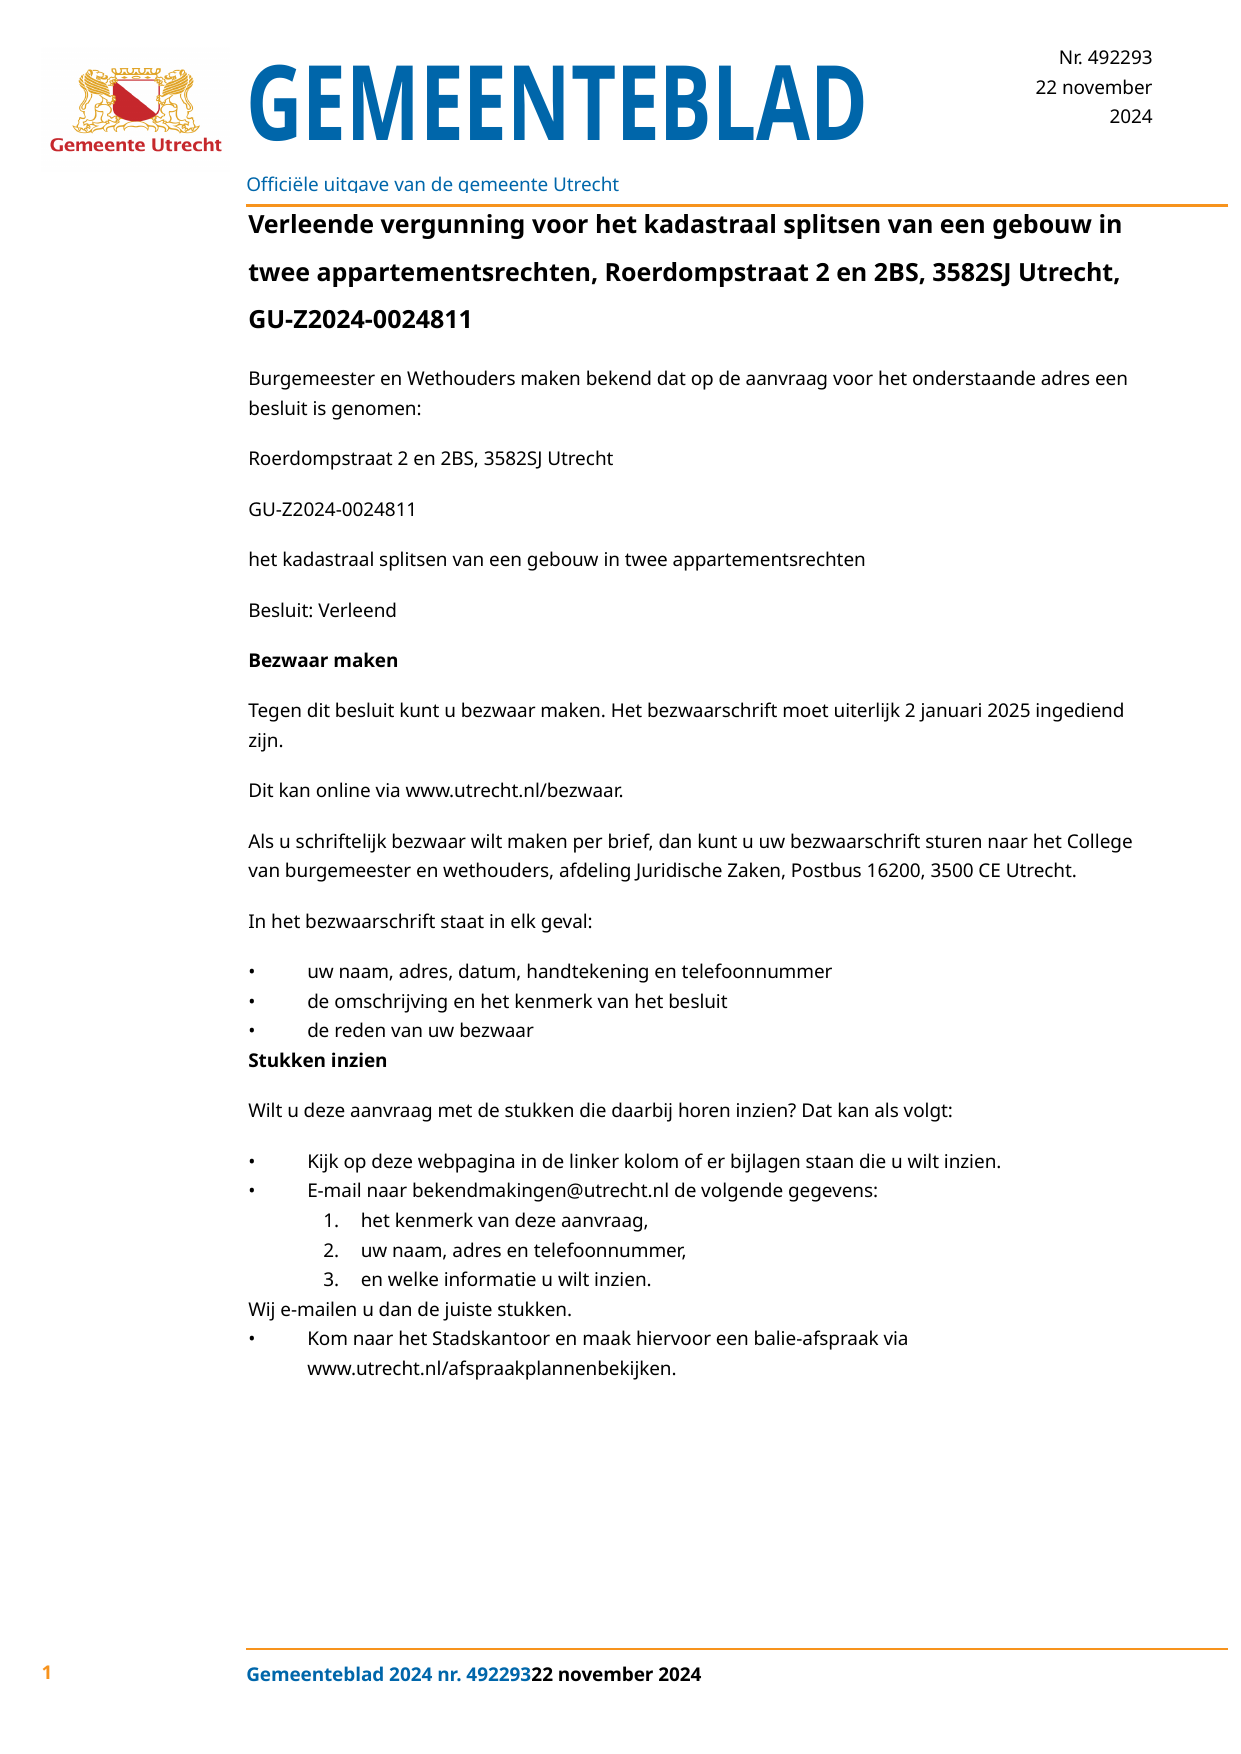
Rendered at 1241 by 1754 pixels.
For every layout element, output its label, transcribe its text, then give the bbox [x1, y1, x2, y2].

list Kom naar het Stadskantoor en maak hiervoor een balie-afspraak via www.utrecht.nl/afspraakplannenbekijken. [248, 1326, 1152, 1381]
text In het bezwaarschrift staat in elk geval: [248, 908, 1152, 934]
list Kijk op deze webpagina in de linker kolom of er bijlagen staan die u wilt inzien. [248, 1148, 1152, 1174]
list uw naam, adres en telefoonnummer, [323, 1237, 1152, 1262]
list E-mail naar bekendmakingen@utrecht.nl de volgende gegevens: [248, 1178, 1152, 1203]
text GU-Z2024-0024811 [248, 496, 1152, 522]
text Tegen dit besluit kunt u bezwaar maken. Het bezwaarschrift moet uiterlijk 2 januari 2025 ingediend zijn. [248, 698, 1152, 753]
list de reden van uw bezwaar [248, 1018, 1152, 1043]
text Burgemeester en Wethouders maken bekend dat op de aanvraag voor het onderstaande adres een besluit is genomen: [248, 366, 1152, 421]
text Verleende vergunning voor het kadastraal splitsen van een gebouw in twee appartementsrechten, Roerdompstraat 2 en 2BS, 3582SJ Utrecht, GU-Z2024-0024811 [248, 207, 1152, 336]
text het kadastraal splitsen van een gebouw in twee appartementsrechten [248, 546, 1152, 572]
picture [41, 47, 231, 172]
list uw naam, adres, datum, handtekening en telefoonnummer [248, 958, 1152, 984]
text Wij e-mailen u dan de juiste stukken. [248, 1296, 1152, 1322]
text Als u schriftelijk bezwaar wilt maken per brief, dan kunt u uw bezwaarschrift sturen naar het College van burgemeester en wethouders, afdeling Juridische Zaken, Postbus 16200, 3500 CE Utrecht. [248, 828, 1152, 883]
list en welke informatie u wilt inzien. [323, 1266, 1152, 1292]
list de omschrijving en het kenmerk van het besluit [248, 988, 1152, 1014]
text Wilt u deze aanvraag met de stukken die daarbij horen inzien? Dat kan als volgt: [248, 1098, 1152, 1123]
text Dit kan online via www.utrecht.nl/bezwaar. [248, 778, 1152, 803]
text Besluit: Verleend [248, 597, 1152, 622]
list het kenmerk van deze aanvraag, [323, 1207, 1152, 1233]
text Bezwaar maken [248, 647, 1152, 673]
text Stukken inzien [248, 1047, 1152, 1073]
text Roerdompstraat 2 en 2BS, 3582SJ Utrecht [248, 446, 1152, 471]
